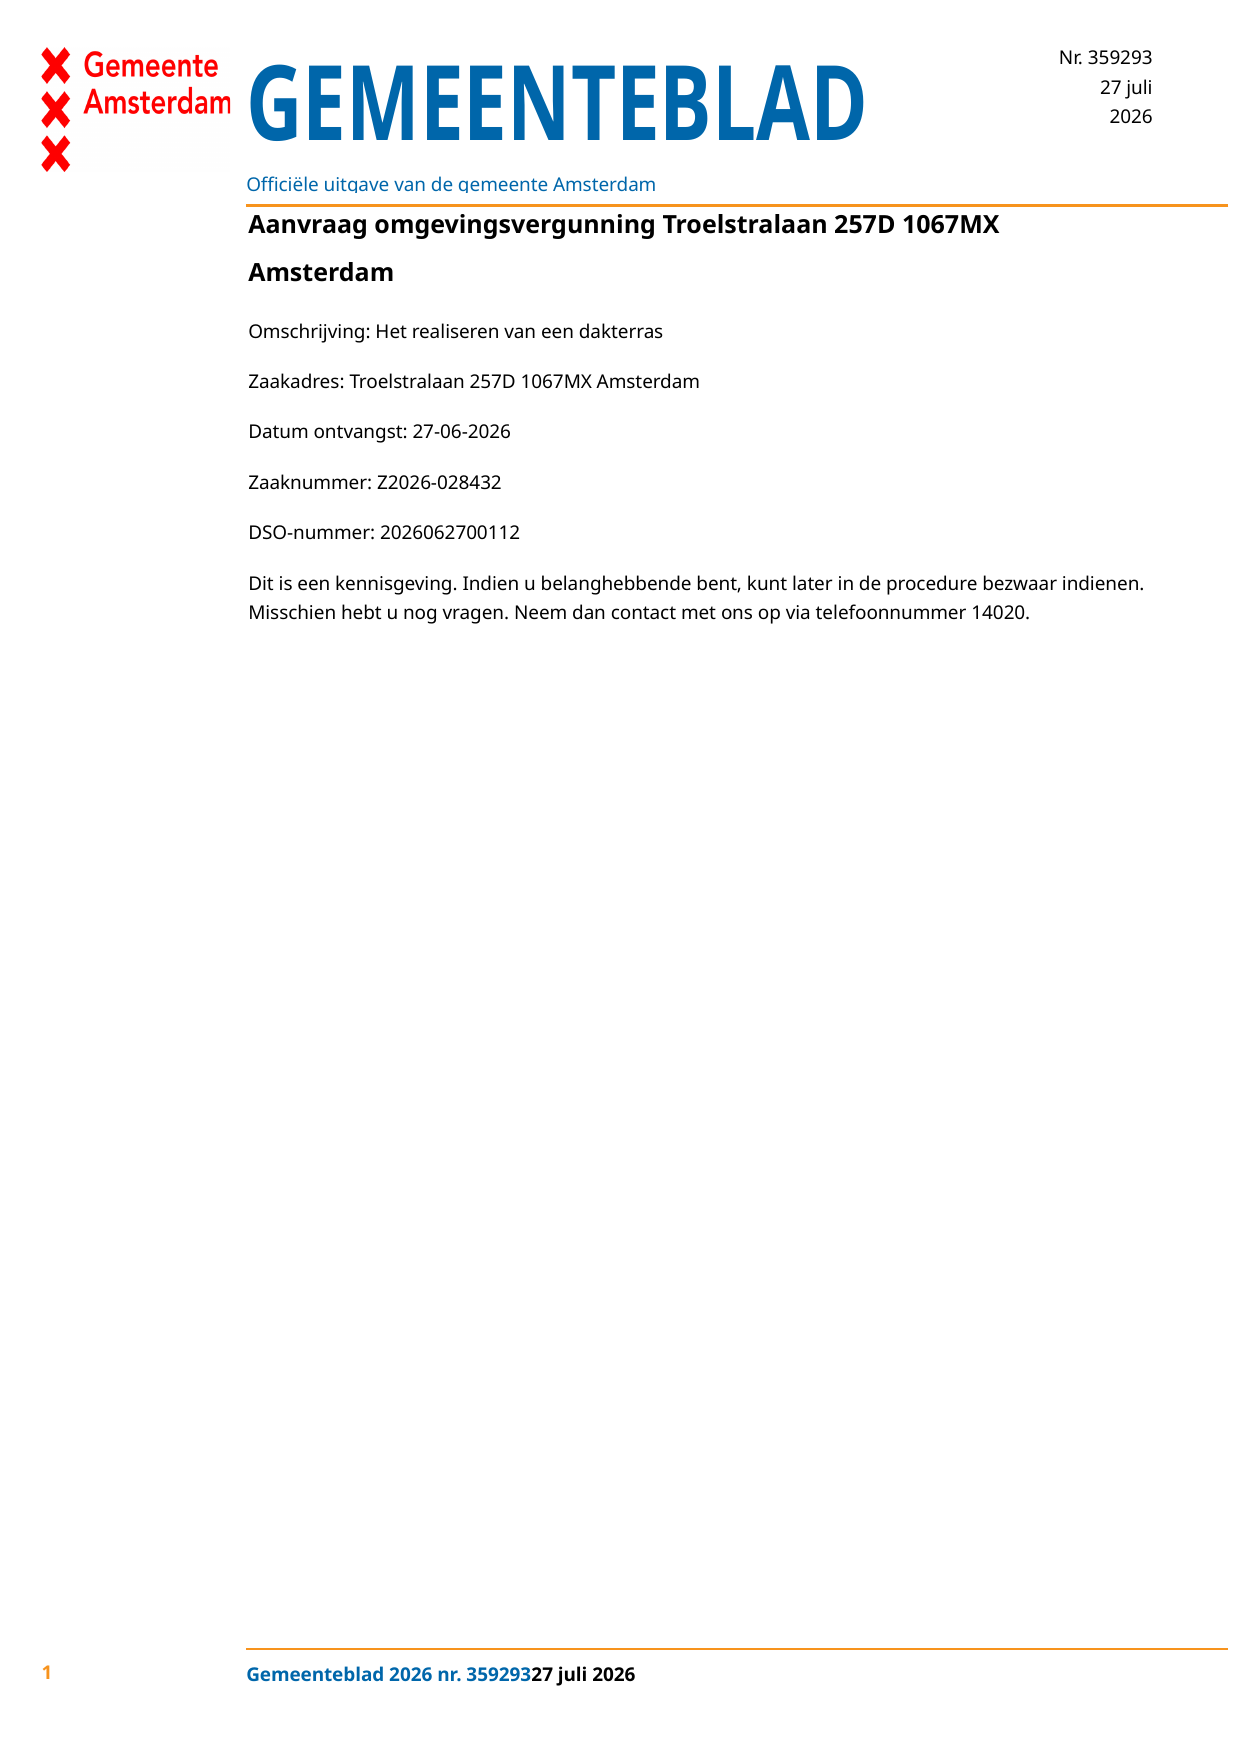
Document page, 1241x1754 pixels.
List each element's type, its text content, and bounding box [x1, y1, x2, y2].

text Zaakadres: Troelstralaan 257D 1067MX Amsterdam [248, 368, 1152, 394]
text Dit is een kennisgeving. Indien u belanghebbende bent, kunt later in de procedure bezwaar indienen. Misschien hebt u nog vragen. Neem dan contact met ons op via telefoonnummer 14020. [248, 570, 1152, 625]
text DSO-nummer: 2026062700112 [248, 519, 1152, 545]
text Aanvraag omgevingsvergunning Troelstralaan 257D 1067MX Amsterdam [248, 207, 1152, 288]
text Zaaknummer: Z2026-028432 [248, 469, 1152, 495]
text Omschrijving: Het realiseren van een dakterras [248, 318, 1152, 344]
text Datum ontvangst: 27-06-2026 [248, 419, 1152, 444]
picture [41, 47, 231, 172]
